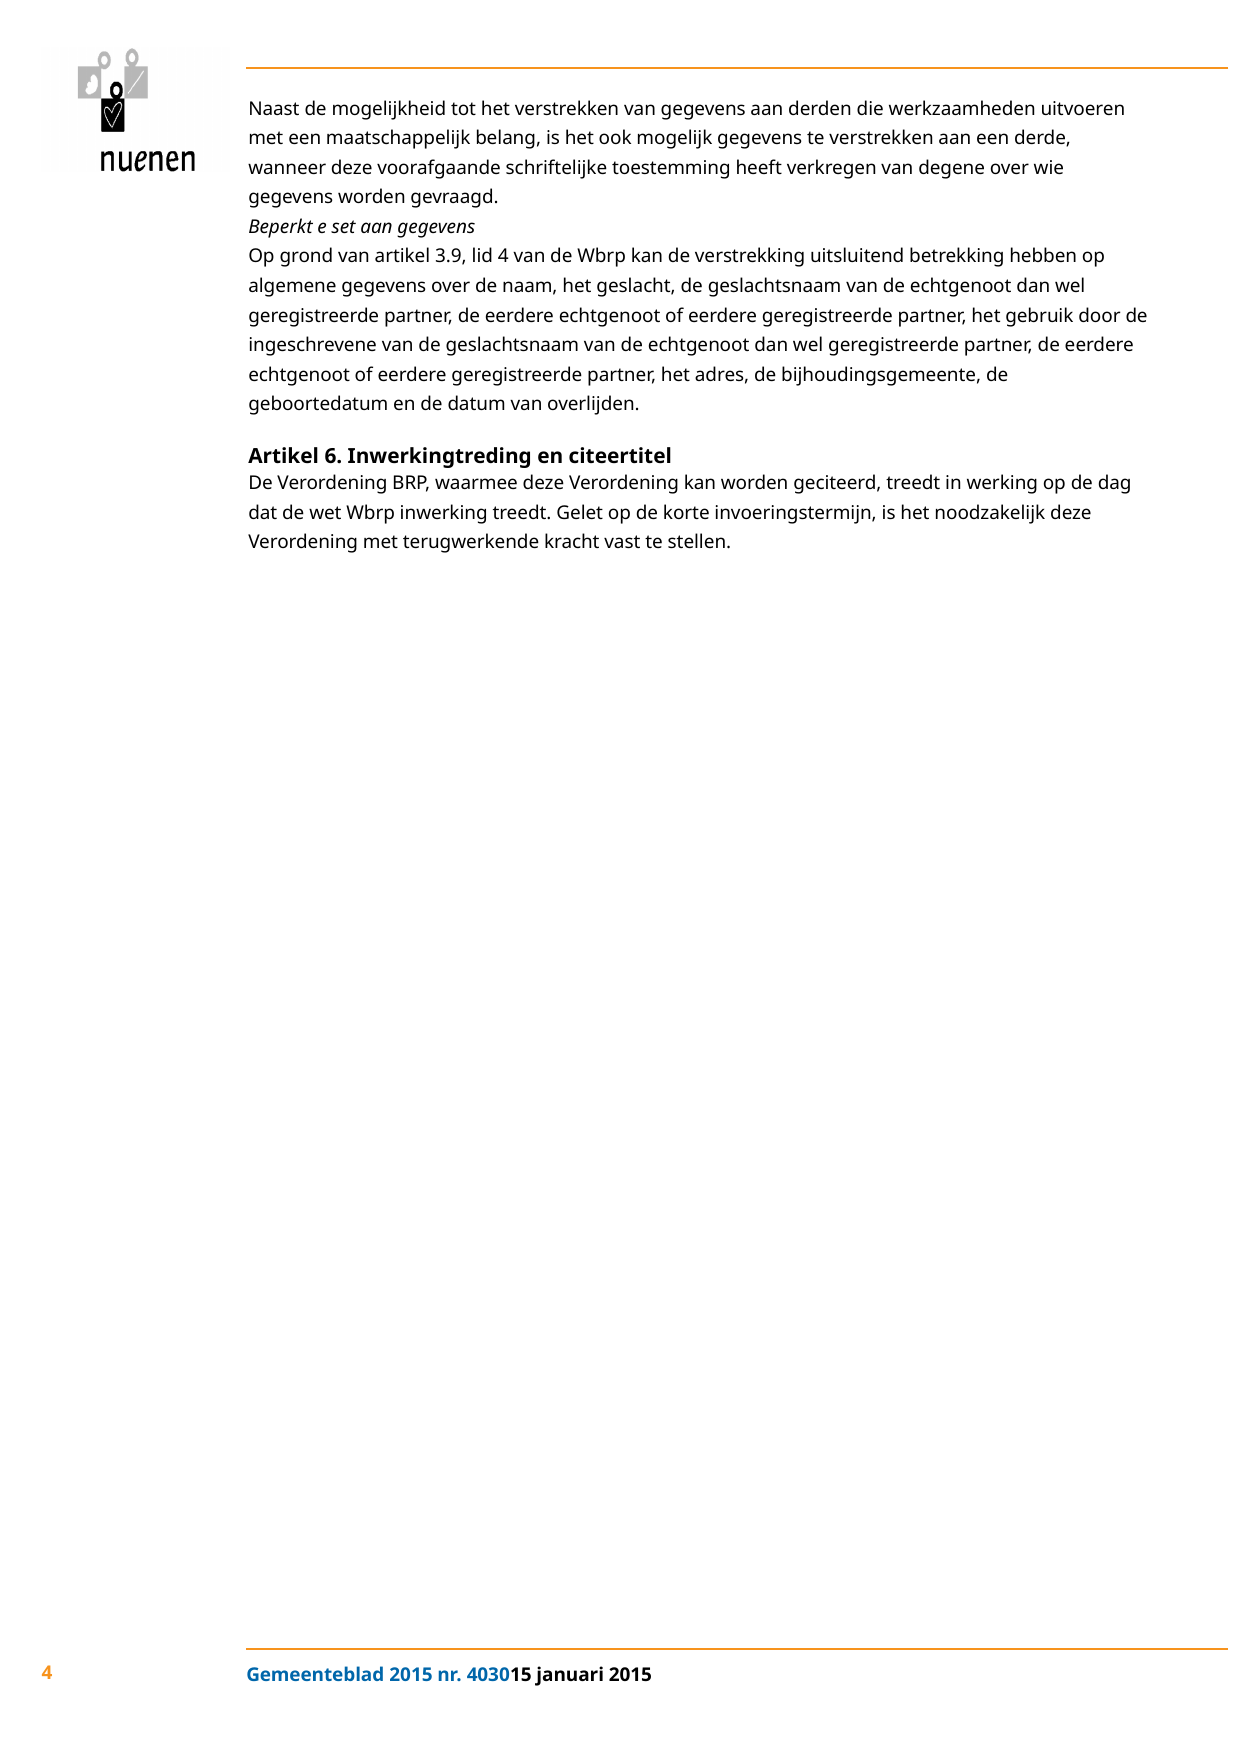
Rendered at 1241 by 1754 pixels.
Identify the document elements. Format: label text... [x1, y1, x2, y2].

text Naast de mogelijkheid tot het verstrekken van gegevens aan derden die werkzaamheden uitvoeren met een maatschappelijk belang, is het ook mogelijk gegevens te verstrekken aan een derde, wanneer deze voorafgaande schriftelijke toestemming heeft verkregen van degene over wie gegevens worden gevraagd. [248, 95, 1152, 209]
text Artikel 6. Inwerkingtreding en citeertitel [248, 441, 1152, 469]
text Beperkt e set aan gegevens [248, 213, 1152, 239]
text De Verordening BRP, waarmee deze Verordening kan worden geciteerd, treedt in werking op de dag dat de wet Wbrp inwerking treedt. Gelet op de korte invoeringstermijn, is het noodzakelijk deze Verordening met terugwerkende kracht vast te stellen. [248, 469, 1152, 554]
text Op grond van artikel 3.9, lid 4 van de Wbrp kan de verstrekking uitsluitend betrekking hebben op algemene gegevens over de naam, het geslacht, de geslachtsnaam van de echtgenoot dan wel geregistreerde partner, de eerdere echtgenoot of eerdere geregistreerde partner, het gebruik door de ingeschrevene van de geslachtsnaam van de echtgenoot dan wel geregistreerde partner, de eerdere echtgenoot of eerdere geregistreerde partner, het adres, de bijhoudingsgemeente, de geboortedatum en de datum van overlijden. [248, 243, 1152, 416]
picture [41, 47, 231, 172]
